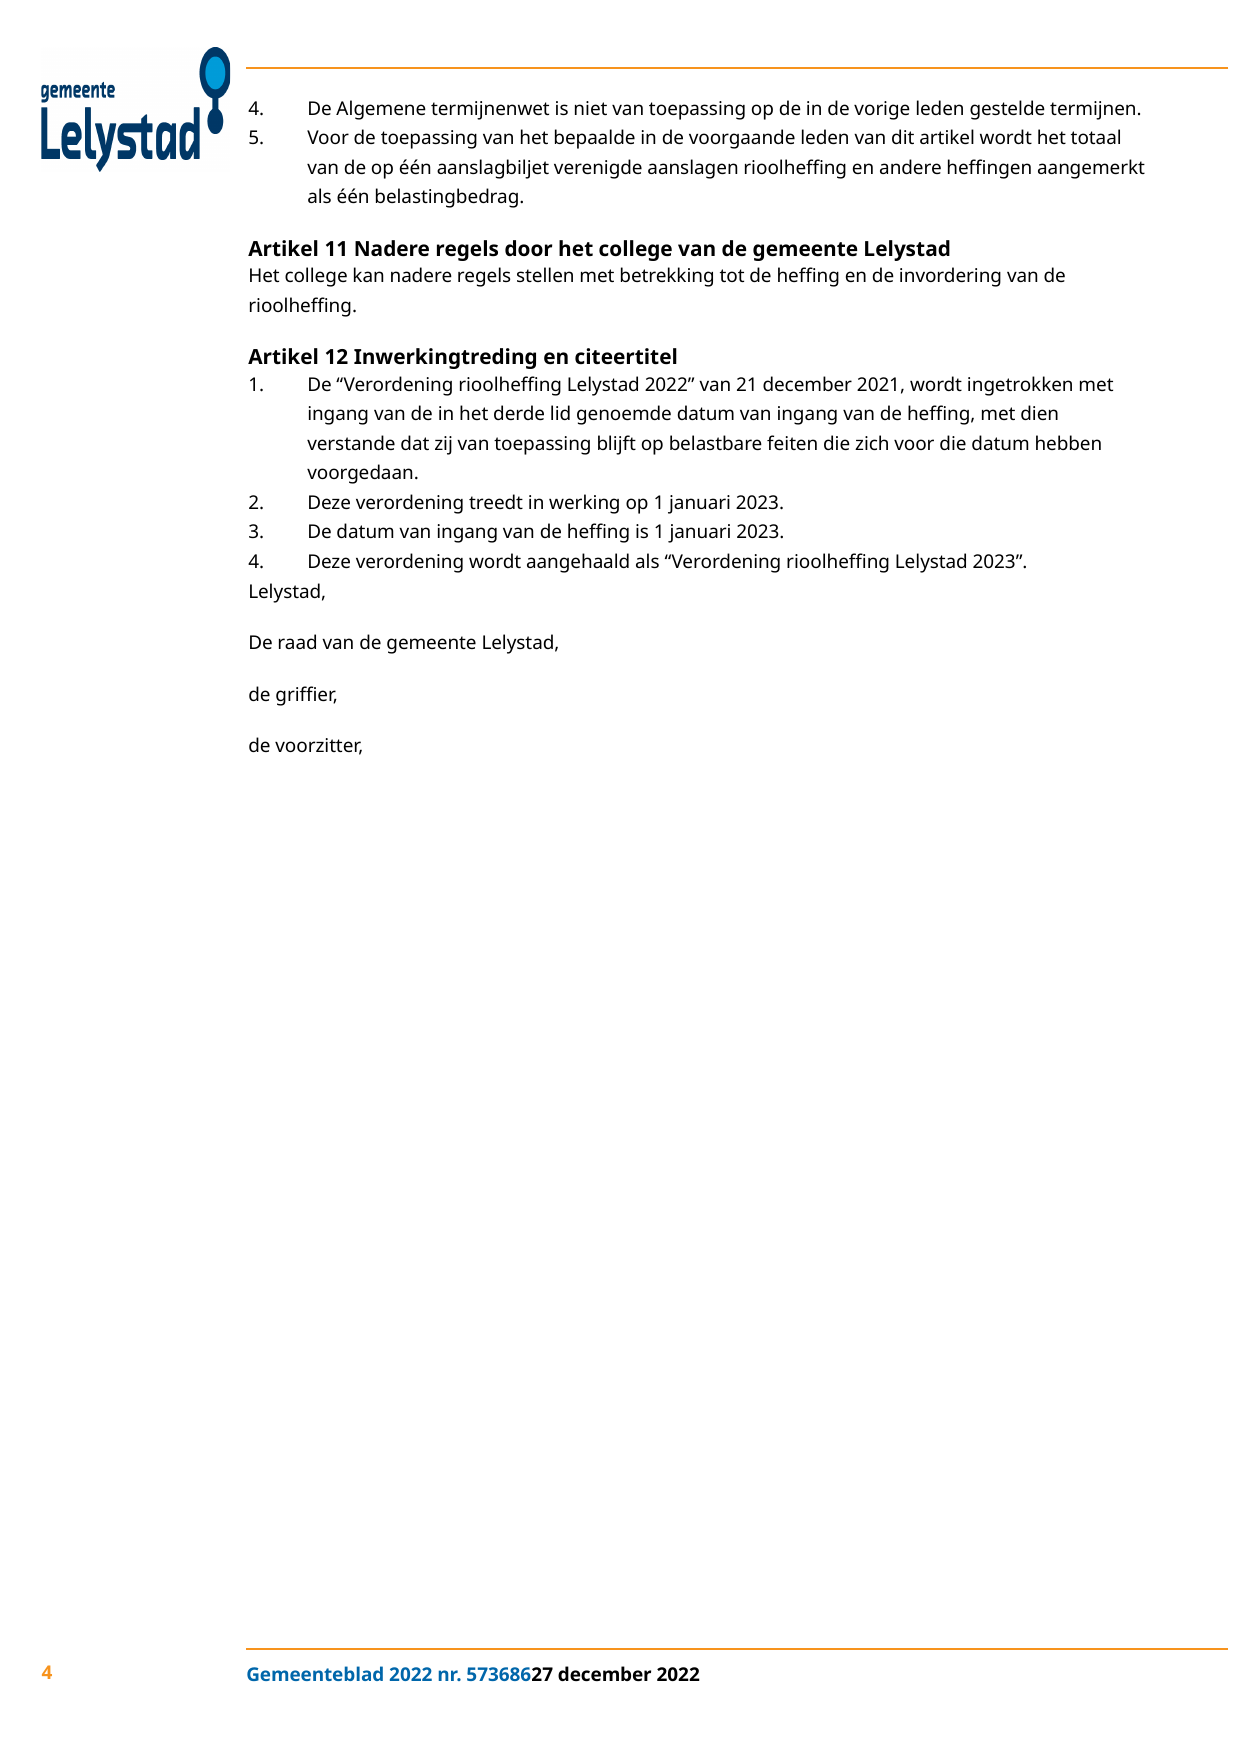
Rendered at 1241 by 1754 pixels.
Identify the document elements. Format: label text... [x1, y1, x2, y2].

list Deze verordening wordt aangehaald als “Verordening rioolheffing Lelystad 2023”. [248, 548, 1152, 574]
text De raad van de gemeente Lelystad, [248, 629, 1152, 655]
text de voorzitter, [248, 732, 1152, 758]
text Artikel 12 Inwerkingtreding en citeertitel [248, 342, 1152, 371]
list De “Verordening rioolheffing Lelystad 2022” van 21 december 2021, wordt ingetrokken met ingang van de in het derde lid genoemde datum van ingang van de heffing, met dien verstande dat zij van toepassing blijft op belastbare feiten die zich voor die datum hebben voorgedaan. [248, 371, 1152, 485]
text de griffier, [248, 681, 1152, 707]
list Deze verordening treedt in werking op 1 januari 2023. [248, 489, 1152, 515]
list De datum van ingang van de heffing is 1 januari 2023. [248, 519, 1152, 544]
text Artikel 11 Nadere regels door het college van de gemeente Lelystad [248, 234, 1152, 262]
text Het college kan nadere regels stellen met betrekking tot de heffing en de invordering van de rioolheffing. [248, 262, 1152, 318]
picture [41, 47, 231, 172]
list Voor de toepassing van het bepaalde in de voorgaande leden van dit artikel wordt het totaal van de op één aanslagbiljet verenigde aanslagen rioolheffing en andere heffingen aangemerkt als één belastingbedrag. [248, 124, 1152, 209]
list De Algemene termijnenwet is niet van toepassing op de in de vorige leden gestelde termijnen. [248, 95, 1152, 121]
text Lelystad, [248, 578, 1152, 604]
